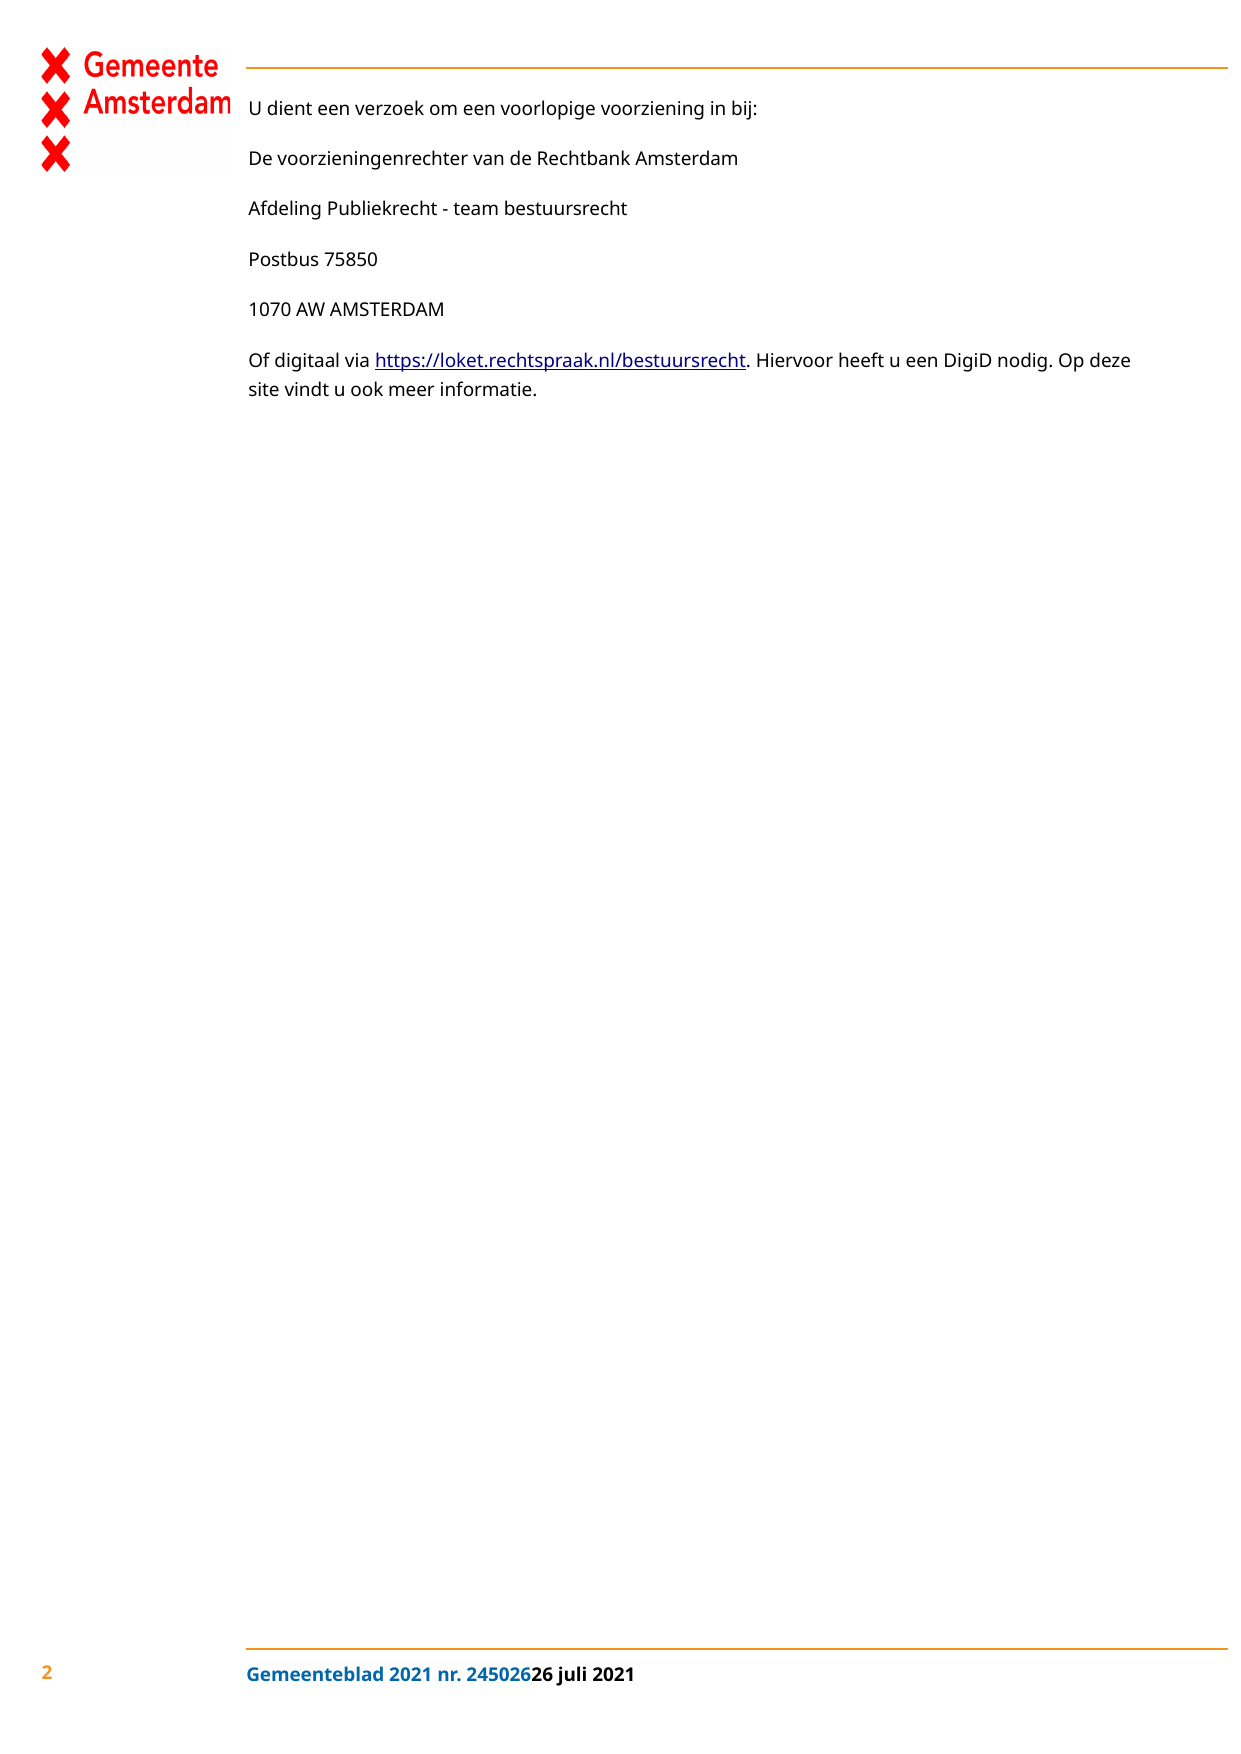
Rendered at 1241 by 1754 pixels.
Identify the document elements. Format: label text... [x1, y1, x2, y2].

text De voorzieningenrechter van de Rechtbank Amsterdam [248, 145, 1152, 171]
text U dient een verzoek om een voorlopige voorziening in bij: [248, 95, 1152, 121]
text Of digitaal via https://loket.rechtspraak.nl/bestuursrecht. Hiervoor heeft u een DigiD nodig. Op deze site vindt u ook meer informatie. [248, 347, 1152, 402]
text Postbus 75850 [248, 246, 1152, 272]
text Afdeling Publiekrecht - team bestuursrecht [248, 196, 1152, 221]
picture [41, 47, 231, 172]
text 1070 AW AMSTERDAM [248, 296, 1152, 322]
